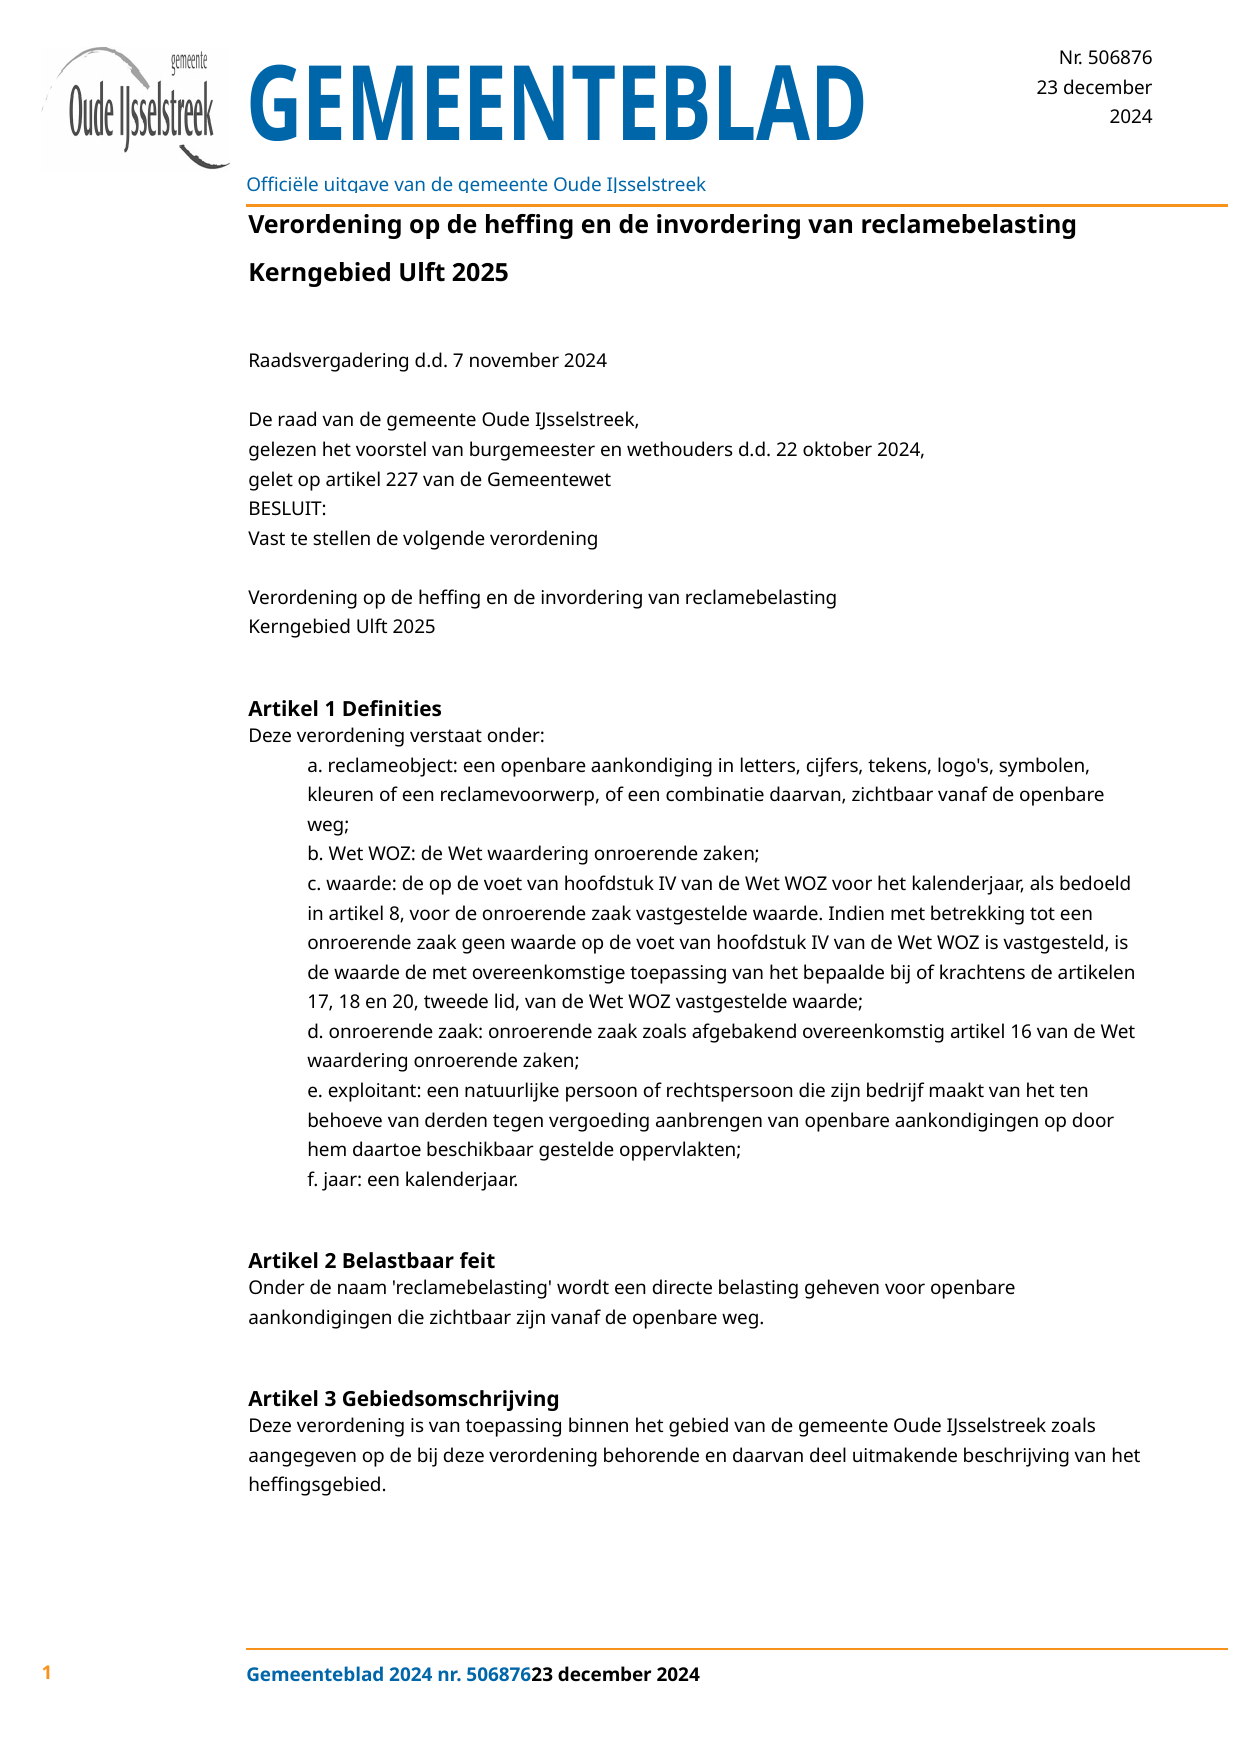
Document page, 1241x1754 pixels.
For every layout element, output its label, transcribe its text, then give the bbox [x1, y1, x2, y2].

text Raadsvergadering d.d. 7 november 2024 [248, 347, 1152, 373]
text Onder de naam 'reclamebelasting' wordt een directe belasting geheven voor openbare aankondigingen die zichtbaar zijn vanaf de openbare weg. [248, 1274, 1152, 1330]
picture [41, 47, 231, 172]
text Artikel 1 Definities [248, 694, 1152, 722]
list c. waarde: de op de voet van hoofdstuk IV van de Wet WOZ voor het kalenderjaar, als bedoeld in artikel 8, voor de onroerende zaak vastgestelde waarde. Indien met betrekking tot een onroerende zaak geen waarde op de voet van hoofdstuk IV van de Wet WOZ is vastgesteld, is de waarde de met overeenkomstige toepassing van het bepaalde bij of krachtens de artikelen 17, 18 en 20, tweede lid, van de Wet WOZ vastgestelde waarde; [248, 870, 1152, 1014]
text Artikel 2 Belastbaar feit [248, 1246, 1152, 1274]
text BESLUIT: [248, 495, 1152, 521]
list f. jaar: een kalenderjaar. [248, 1166, 1152, 1192]
text Kerngebied Ulft 2025 [248, 614, 1152, 639]
text gelet op artikel 227 van de Gemeentewet [248, 466, 1152, 492]
list d. onroerende zaak: onroerende zaak zoals afgebakend overeenkomstig artikel 16 van de Wet waardering onroerende zaken; [248, 1018, 1152, 1073]
text Vast te stellen de volgende verordening [248, 525, 1152, 551]
text Verordening op de heffing en de invordering van reclamebelasting Kerngebied Ulft 2025 [248, 207, 1152, 288]
text De raad van de gemeente Oude IJsselstreek, [248, 407, 1152, 432]
list e. exploitant: een natuurlijke persoon of rechtspersoon die zijn bedrijf maakt van het ten behoeve van derden tegen vergoeding aanbrengen van openbare aankondigingen op door hem daartoe beschikbaar gestelde oppervlakten; [248, 1077, 1152, 1162]
text Artikel 3 Gebiedsomschrijving [248, 1384, 1152, 1412]
text gelezen het voorstel van burgemeester en wethouders d.d. 22 oktober 2024, [248, 436, 1152, 462]
text Deze verordening verstaat onder: [248, 722, 1152, 748]
text Verordening op de heffing en de invordering van reclamebelasting [248, 584, 1152, 610]
list b. Wet WOZ: de Wet waardering onroerende zaken; [248, 841, 1152, 866]
list a. reclameobject: een openbare aankondiging in letters, cijfers, tekens, logo's, symbolen, kleuren of een reclamevoorwerp, of een combinatie daarvan, zichtbaar vanaf de openbare weg; [248, 752, 1152, 837]
text Deze verordening is van toepassing binnen het gebied van de gemeente Oude IJsselstreek zoals aangegeven op de bij deze verordening behorende en daarvan deel uitmakende beschrijving van het heffingsgebied. [248, 1412, 1152, 1497]
